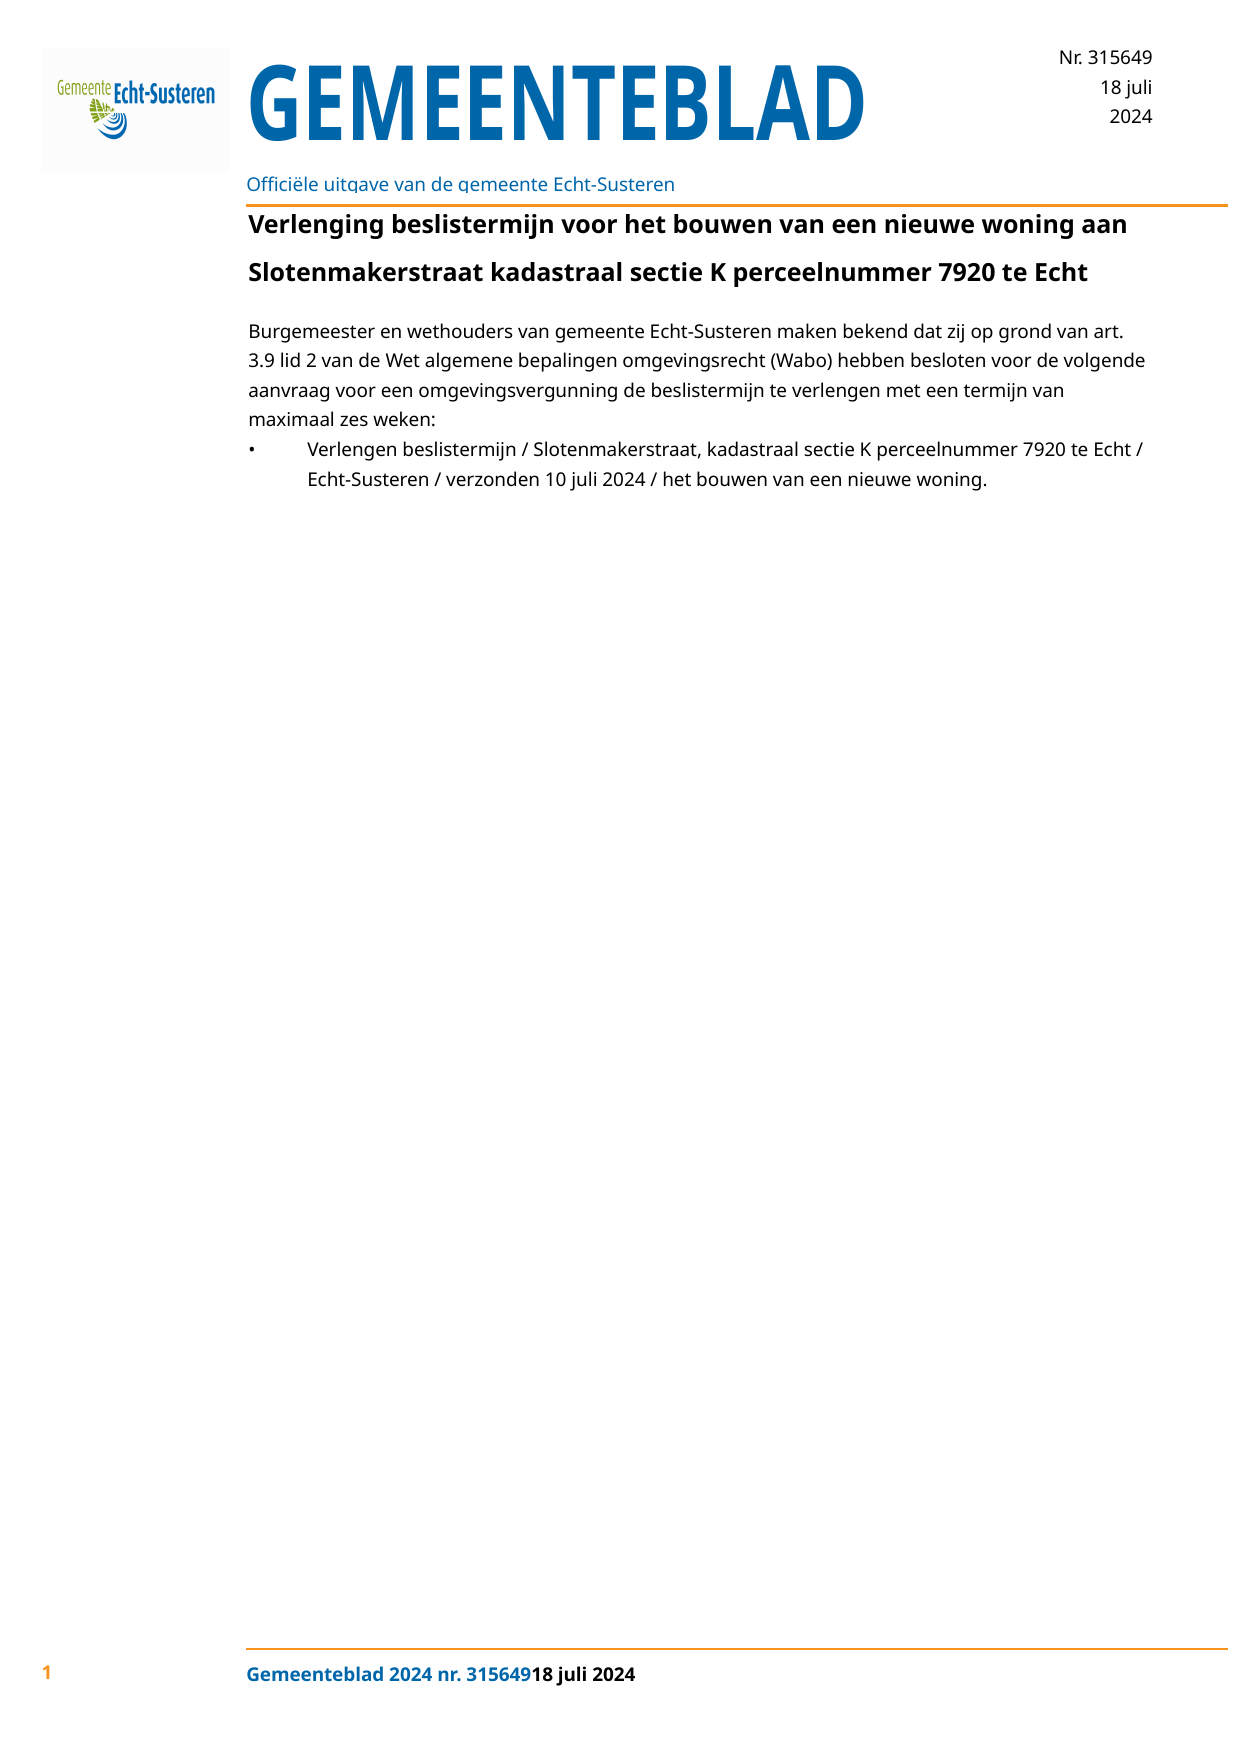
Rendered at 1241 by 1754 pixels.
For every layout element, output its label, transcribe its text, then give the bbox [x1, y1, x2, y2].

list Verlengen beslistermijn / Slotenmakerstraat, kadastraal sectie K perceelnummer 7920 te Echt / Echt-Susteren / verzonden 10 juli 2024 / het bouwen van een nieuwe woning. [248, 436, 1152, 492]
picture [41, 47, 231, 172]
text Verlenging beslistermijn voor het bouwen van een nieuwe woning aan Slotenmakerstraat kadastraal sectie K perceelnummer 7920 te Echt [248, 207, 1152, 288]
text Burgemeester en wethouders van gemeente Echt-Susteren maken bekend dat zij op grond van art. 3.9 lid 2 van de Wet algemene bepalingen omgevingsrecht (Wabo) hebben besloten voor de volgende aanvraag voor een omgevingsvergunning de beslistermijn te verlengen met een termijn van maximaal zes weken: [248, 318, 1152, 432]
